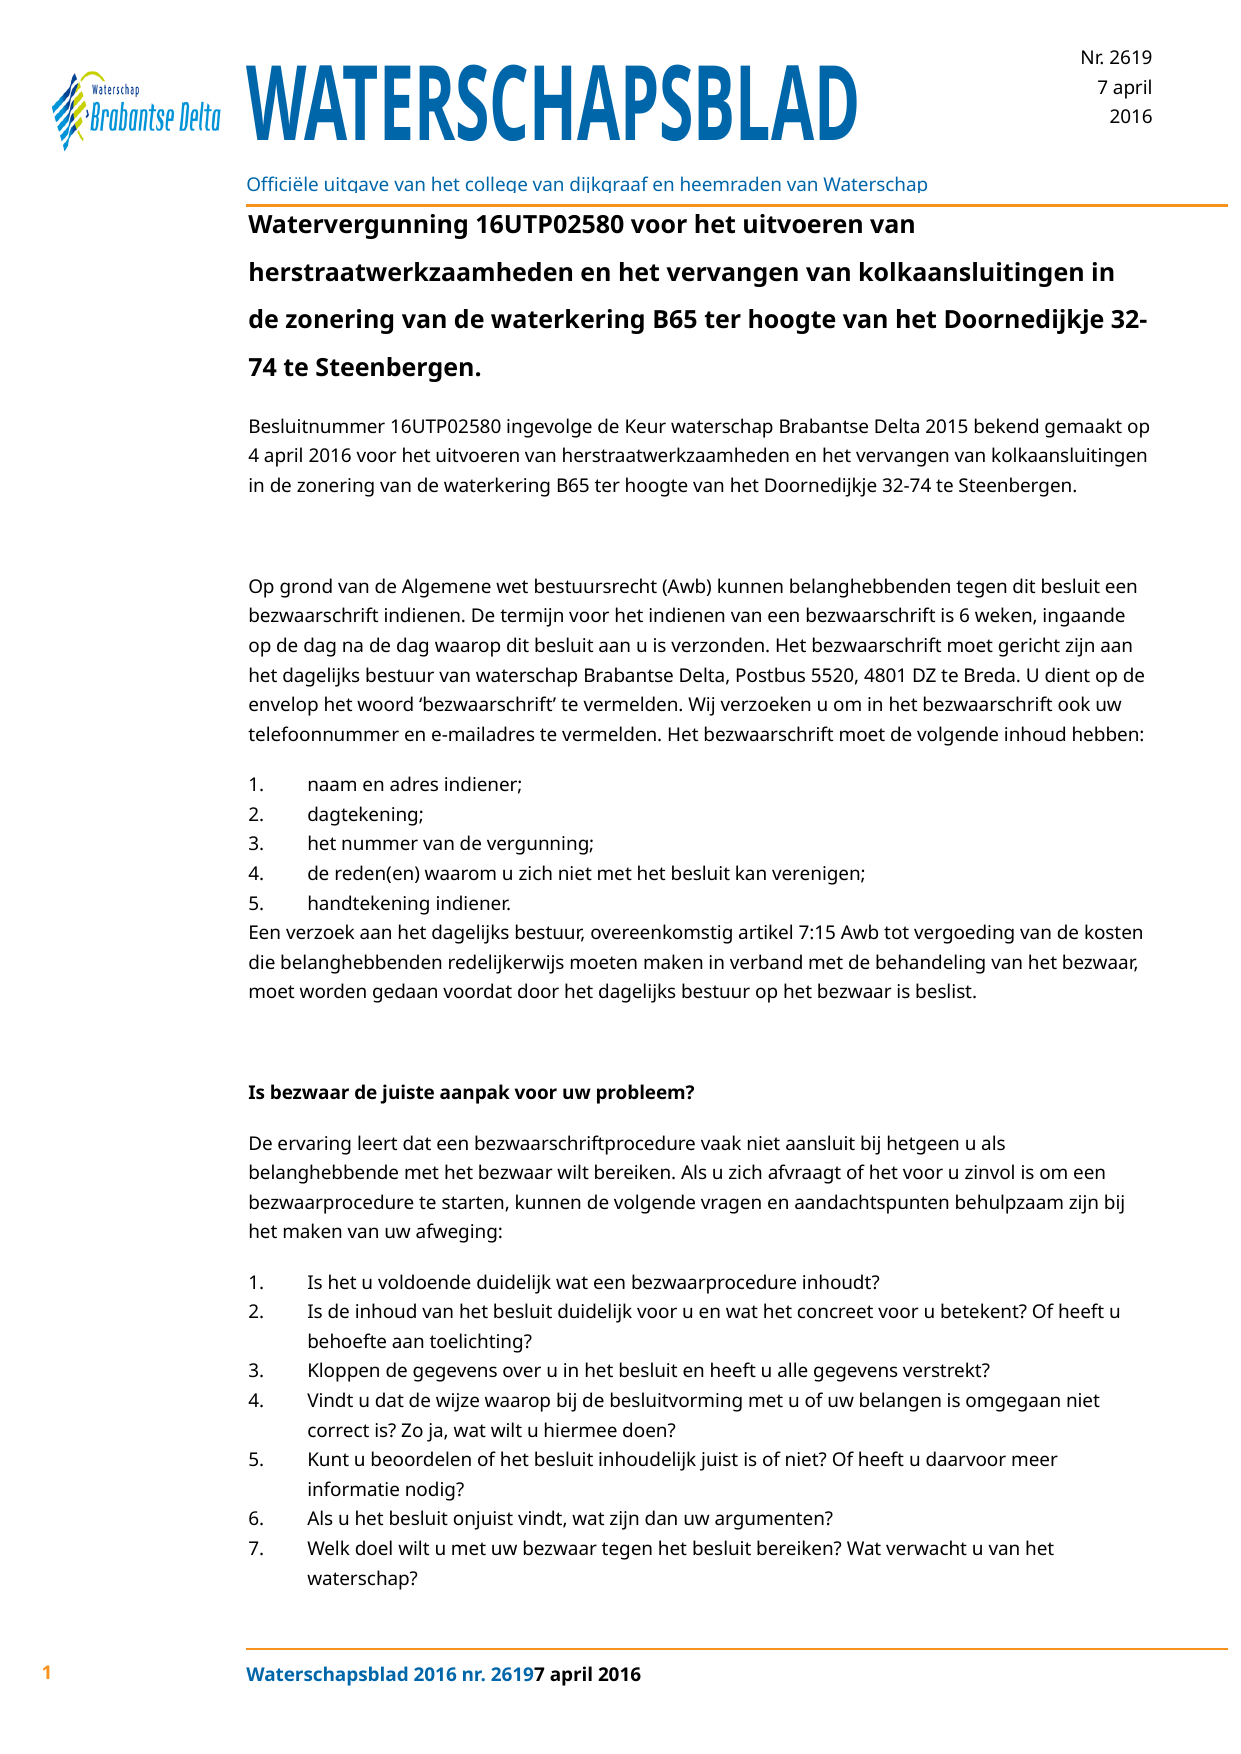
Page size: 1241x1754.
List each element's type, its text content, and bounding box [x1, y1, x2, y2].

list Kunt u beoordelen of het besluit inhoudelijk juist is of niet? Of heeft u daarvoor meer informatie nodig? [248, 1446, 1152, 1502]
list Vindt u dat de wijze waarop bij de besluitvorming met u of uw belangen is omgegaan niet correct is? Zo ja, wat wilt u hiermee doen? [248, 1387, 1152, 1443]
list handtekening indiener. [248, 890, 1152, 916]
list Als u het besluit onjuist vindt, wat zijn dan uw argumenten? [248, 1506, 1152, 1531]
list Kloppen de gegevens over u in het besluit en heeft u alle gegevens verstrekt? [248, 1358, 1152, 1383]
text Op grond van de Algemene wet bestuursrecht (Awb) kunnen belanghebbenden tegen dit besluit een bezwaarschrift indienen. De termijn voor het indienen van een bezwaarschrift is 6 weken, ingaande op de dag na de dag waarop dit besluit aan u is verzonden. Het bezwaarschrift moet gericht zijn aan het dagelijks bestuur van waterschap Brabantse Delta, Postbus 5520, 4801 DZ te Breda. U dient op de envelop het woord ‘bezwaarschrift’ te vermelden. Wij verzoeken u om in het bezwaarschrift ook uw telefoonnummer en e‑mailadres te vermelden. Het bezwaarschrift moet de volgende inhoud hebben: [248, 573, 1152, 747]
list Is het u voldoende duidelijk wat een bezwaarprocedure inhoudt? [248, 1269, 1152, 1295]
picture [41, 47, 231, 172]
list dagtekening; [248, 801, 1152, 827]
text Watervergunning 16UTP02580 voor het uitvoeren van herstraatwerkzaamheden en het vervangen van kolkaansluitingen in de zonering van de waterkering B65 ter hoogte van het Doornedijkje 32-74 te Steenbergen. [248, 207, 1152, 384]
list Is de inhoud van het besluit duidelijk voor u en wat het concreet voor u betekent? Of heeft u behoefte aan toelichting? [248, 1298, 1152, 1354]
list naam en adres indiener; [248, 771, 1152, 797]
list Welk doel wilt u met uw bezwaar tegen het besluit bereiken? Wat verwacht u van het waterschap? [248, 1535, 1152, 1591]
text Een verzoek aan het dagelijks bestuur, overeenkomstig artikel 7:15 Awb tot vergoeding van de kosten die belanghebbenden redelijkerwijs moeten maken in verband met de behandeling van het bezwaar, moet worden gedaan voordat door het dagelijks bestuur op het bezwaar is beslist. [248, 919, 1152, 1004]
text Is bezwaar de juiste aanpak voor uw probleem? [248, 1079, 1152, 1105]
list de reden(en) waarom u zich niet met het besluit kan verenigen; [248, 860, 1152, 886]
list het nummer van de vergunning; [248, 831, 1152, 856]
text Besluitnummer 16UTP02580 ingevolge de Keur waterschap Brabantse Delta 2015 bekend gemaakt op 4 april 2016 voor het uitvoeren van herstraatwerkzaamheden en het vervangen van kolkaansluitingen in de zonering van de waterkering B65 ter hoogte van het Doornedijkje 32-74 te Steenbergen. [248, 413, 1152, 498]
text De ervaring leert dat een bezwaarschriftprocedure vaak niet aansluit bij hetgeen u als belanghebbende met het bezwaar wilt bereiken. Als u zich afvraagt of het voor u zinvol is om een bezwaarprocedure te starten, kunnen de volgende vragen en aandachtspunten behulpzaam zijn bij het maken van uw afweging: [248, 1130, 1152, 1244]
